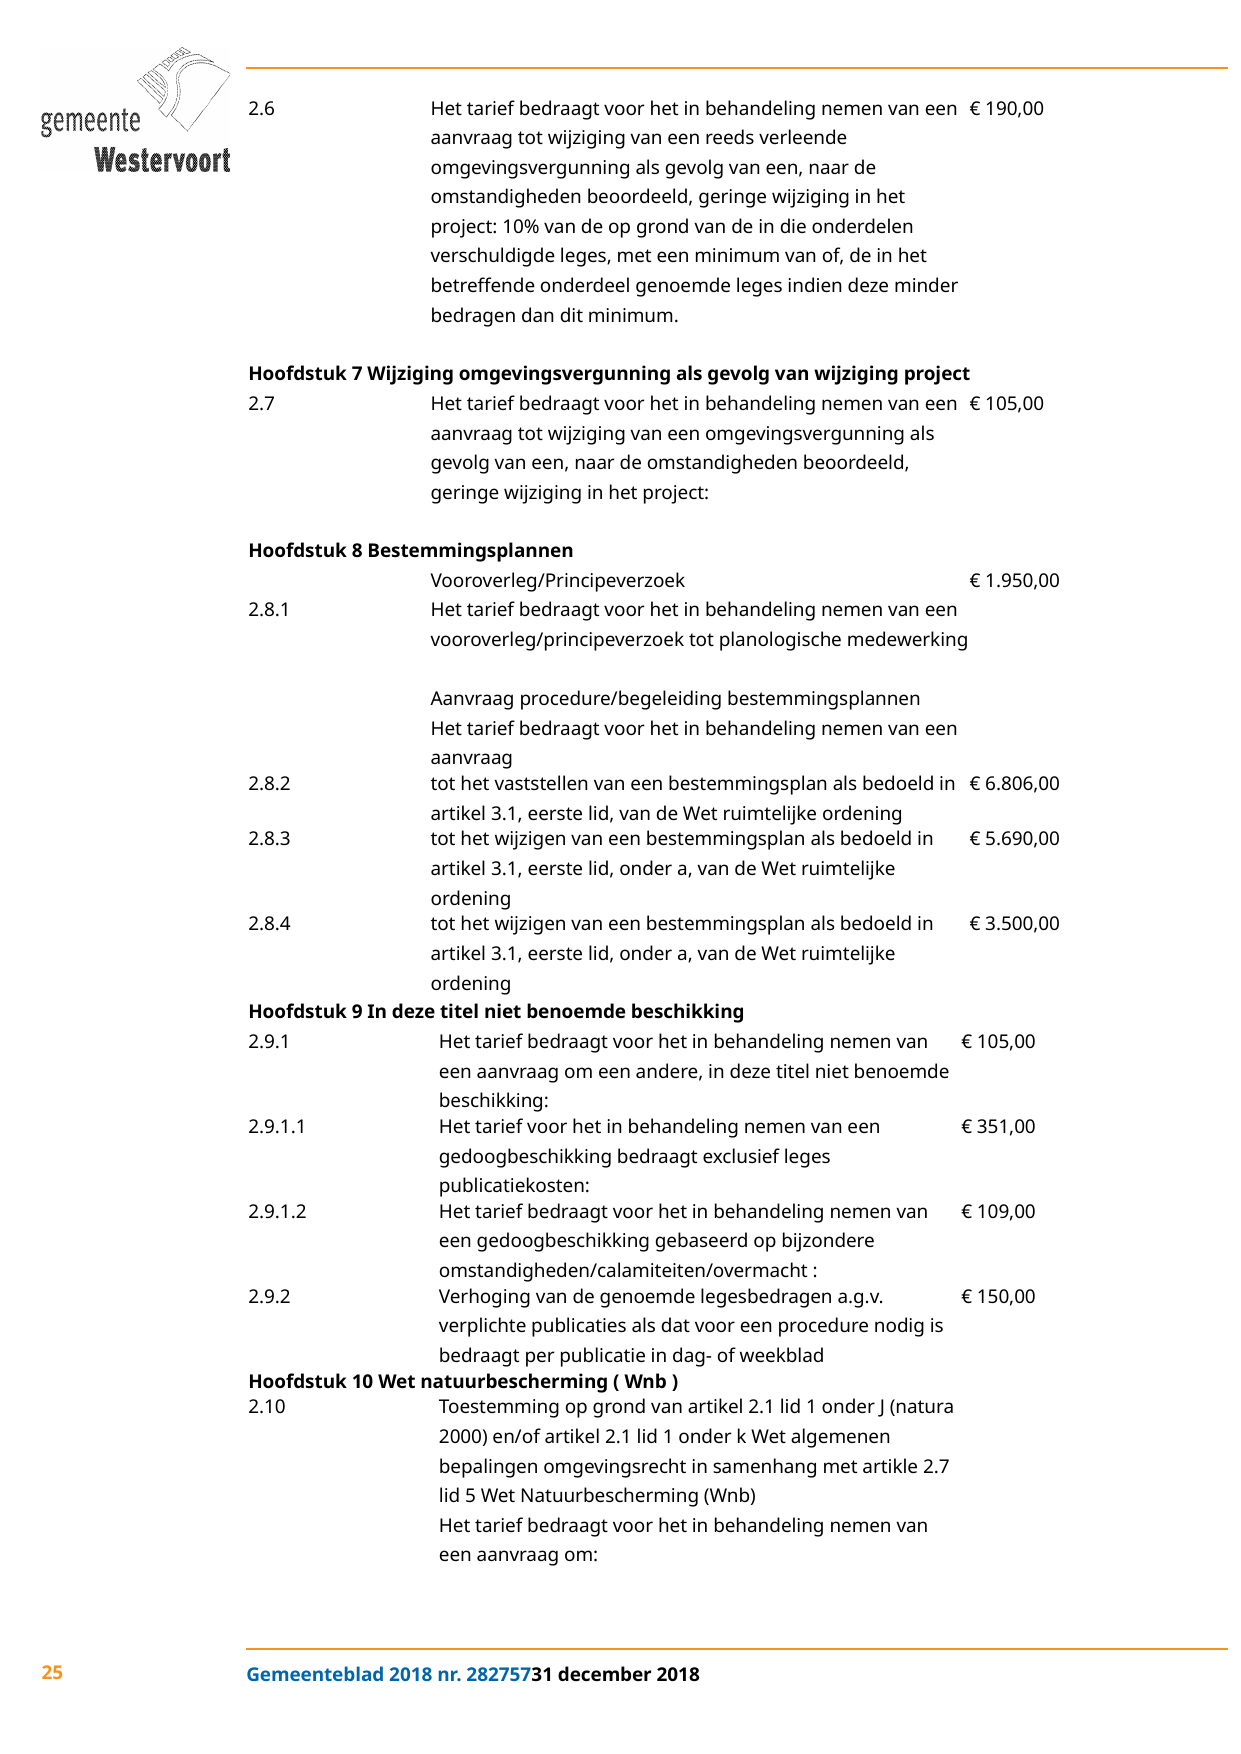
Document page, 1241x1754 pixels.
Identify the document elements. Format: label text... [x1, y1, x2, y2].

table_header Het tarief bedraagt voor het in behandeling nemen van een aanvraag tot wijziging van een reeds verleende omgevingsvergunning als gevolg van een, naar de omstandigheden beoordeeld, geringe wijziging in het project: 10% van de op grond van de in die onderdelen verschuldigde leges, met een minimum van of, de in het betreffende onderdeel genoemde leges indien deze minder bedragen dan dit minimum. [430, 95, 969, 328]
text Hoofdstuk 8 Bestemmingsplannen [248, 537, 1152, 563]
picture [41, 47, 231, 172]
table_cell Het tarief voor het in behandeling nemen van een gedoogbeschikking bedraagt exclusief leges publicatiekosten: [439, 1113, 961, 1198]
table_cell € 150,00 [961, 1283, 1152, 1368]
table_cell 2.8.2 [248, 770, 430, 826]
table_header Het tarief bedraagt voor het in behandeling nemen van een aanvraag tot wijziging van een omgevingsvergunning als gevolg van een, naar de omstandigheden beoordeeld, geringe wijziging in het project: [430, 390, 969, 504]
table_header € 105,00 [969, 390, 1152, 504]
table_cell tot het wijzigen van een bestemmingsplan als bedoeld in artikel 3.1, eerste lid, onder a, van de Wet ruimtelijke ordening [430, 911, 969, 995]
table_cell € 109,00 [961, 1198, 1152, 1283]
table_cell Hoofdstuk 10 Wet natuurbescherming ( Wnb ) [248, 1368, 1152, 1394]
table_cell 2.10 [248, 1394, 439, 1567]
text Hoofdstuk 9 In deze titel niet benoemde beschikking [248, 999, 1152, 1024]
table_header € 105,00 [961, 1028, 1152, 1113]
table_header Vooroverleg/Principeverzoek Het tarief bedraagt voor het in behandeling nemen van een vooroverleg/principeverzoek tot planologische medewerking Aanvraag procedure/begeleiding bestemmingsplannen Het tarief bedraagt voor het in behandeling nemen van een aanvraag [430, 567, 969, 770]
table_cell 2.9.1.1 [248, 1113, 439, 1198]
table_cell tot het vaststellen van een bestemmingsplan als bedoeld in artikel 3.1, eerste lid, van de Wet ruimtelijke ordening [430, 770, 969, 826]
table_header € 190,00 [969, 95, 1152, 328]
table_cell 2.8.4 [248, 911, 430, 995]
table_cell Verhoging van de genoemde legesbedragen a.g.v. verplichte publicaties als dat voor een procedure nodig is bedraagt per publicatie in dag- of weekblad [439, 1283, 961, 1368]
table_header 2.8.1 [248, 567, 430, 770]
table_header 2.6 [248, 95, 430, 328]
table_cell € 3.500,00 [969, 911, 1152, 995]
table_header Het tarief bedraagt voor het in behandeling nemen van een aanvraag om een andere, in deze titel niet benoemde beschikking: [439, 1028, 961, 1113]
text Hoofdstuk 7 Wijziging omgevingsvergunning als gevolg van wijziging project [248, 360, 1152, 386]
table_cell Toestemming op grond van artikel 2.1 lid 1 onder J (natura 2000) en/of artikel 2.1 lid 1 onder k Wet algemenen bepalingen omgevingsrecht in samenhang met artikle 2.7 lid 5 Wet Natuurbescherming (Wnb) Het tarief bedraagt voor het in behandeling nemen van een aanvraag om: [439, 1394, 961, 1567]
table_cell € 5.690,00 [969, 826, 1152, 911]
table_header 2.7 [248, 390, 430, 504]
table_cell 2.9.1.2 [248, 1198, 439, 1283]
table_cell 2.9.2 [248, 1283, 439, 1368]
table_header € 1.950,00 [969, 567, 1152, 770]
table_cell Het tarief bedraagt voor het in behandeling nemen van een gedoogbeschikking gebaseerd op bijzondere omstandigheden/calamiteiten/overmacht : [439, 1198, 961, 1283]
table_header 2.9.1 [248, 1028, 439, 1113]
table_cell € 351,00 [961, 1113, 1152, 1198]
table_cell 2.8.3 [248, 826, 430, 911]
table_cell tot het wijzigen van een bestemmingsplan als bedoeld in artikel 3.1, eerste lid, onder a, van de Wet ruimtelijke ordening [430, 826, 969, 911]
table_cell € 6.806,00 [969, 770, 1152, 826]
table_cell [961, 1394, 1152, 1567]
